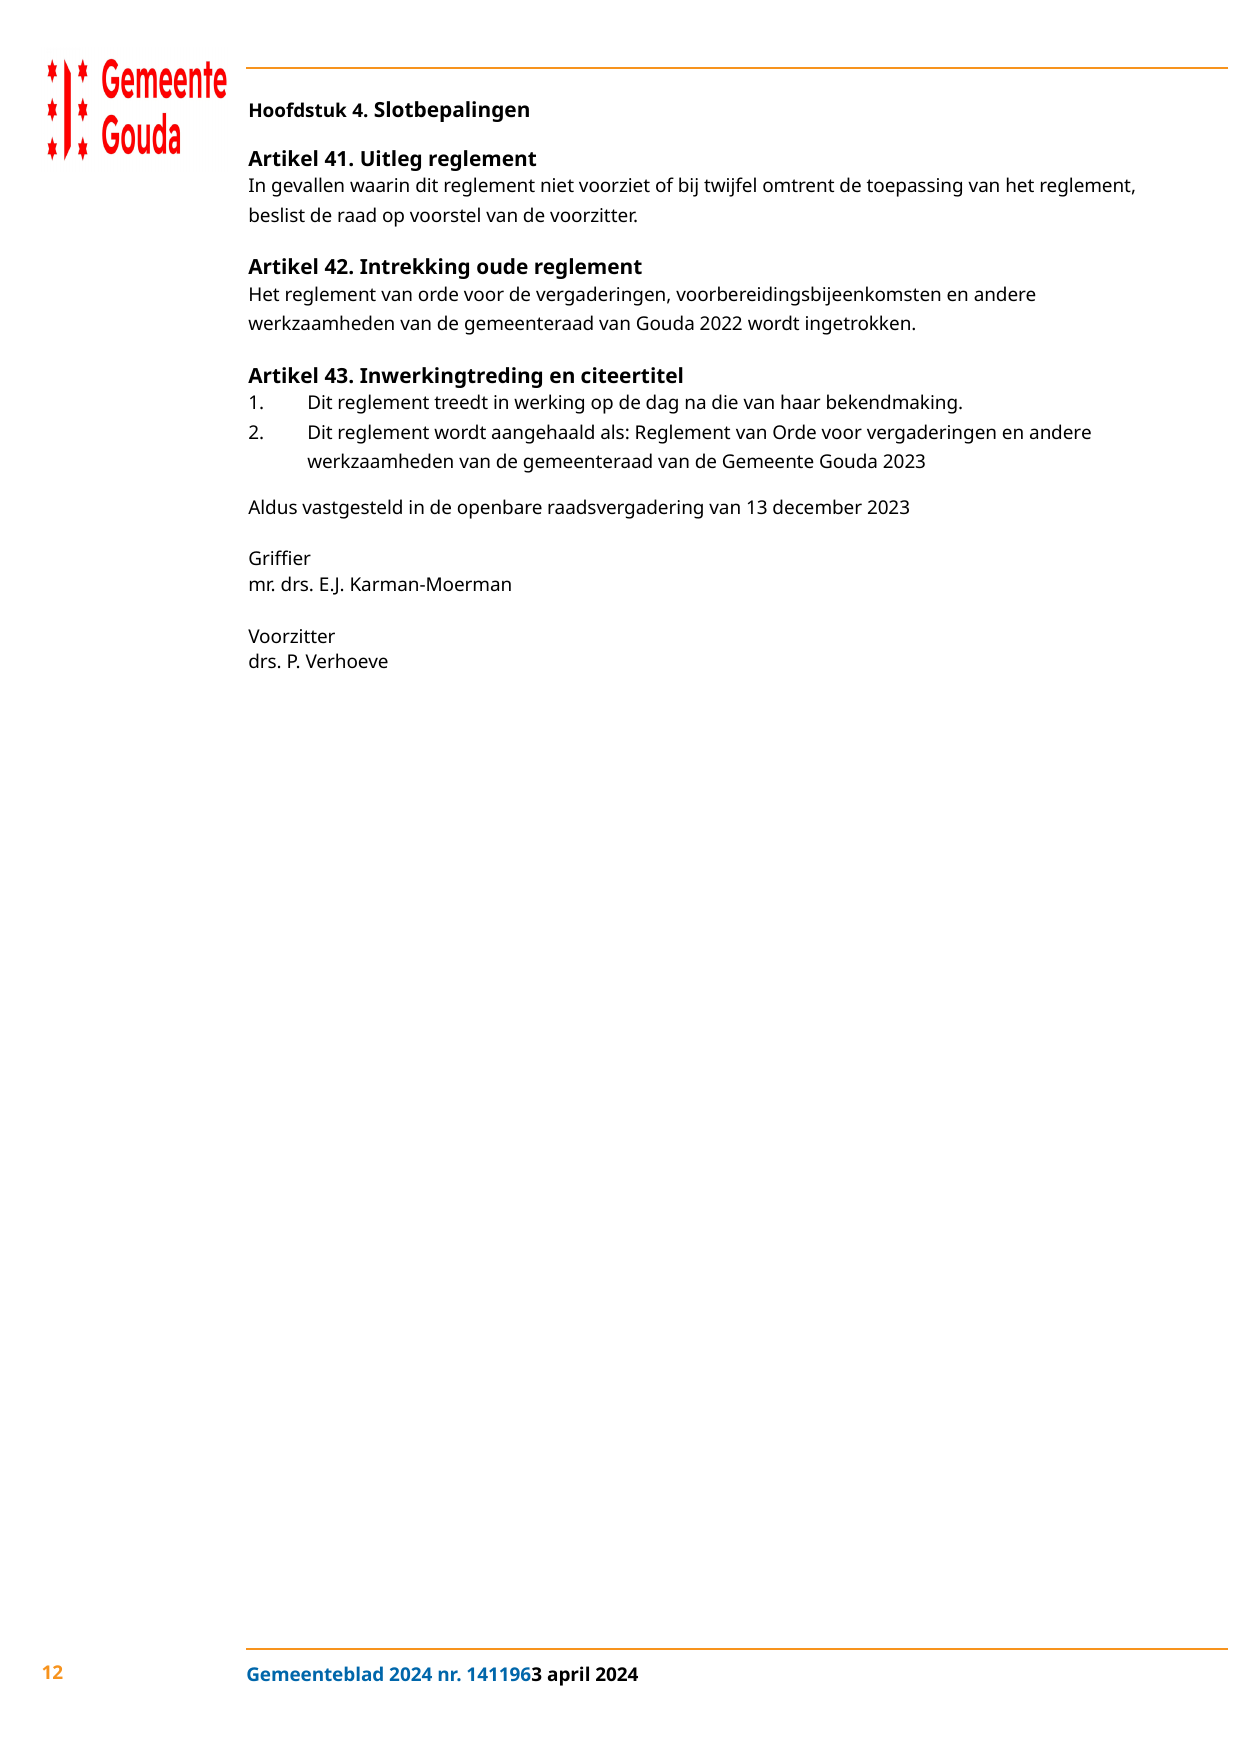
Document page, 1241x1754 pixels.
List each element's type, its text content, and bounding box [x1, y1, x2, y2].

text Artikel 43. Inwerkingtreding en citeertitel [248, 361, 1152, 389]
text Artikel 42. Intrekking oude reglement [248, 252, 1152, 281]
text Griffier [248, 546, 1152, 571]
text drs. P. Verhoeve [248, 648, 1152, 674]
text mr. drs. E.J. Karman-Moerman [248, 571, 1152, 597]
text In gevallen waarin dit reglement niet voorziet of bij twijfel omtrent de toepassing van het reglement, beslist de raad op voorstel van de voorzitter. [248, 172, 1152, 228]
list Dit reglement wordt aangehaald als: Reglement van Orde voor vergaderingen en andere werkzaamheden van de gemeenteraad van de Gemeente Gouda 2023 [248, 419, 1152, 474]
text Aldus vastgesteld in de openbare raadsvergadering van 13 december 2023 [248, 494, 1152, 520]
text Voorzitter [248, 623, 1152, 648]
picture [41, 47, 231, 172]
text Artikel 41. Uitleg reglement [248, 144, 1152, 172]
text Hoofdstuk 4. Slotbepalingen [248, 95, 1152, 123]
list Dit reglement treedt in werking op de dag na die van haar bekendmaking. [248, 389, 1152, 415]
text Het reglement van orde voor de vergaderingen, voorbereidingsbijeenkomsten en andere werkzaamheden van de gemeenteraad van Gouda 2022 wordt ingetrokken. [248, 281, 1152, 336]
